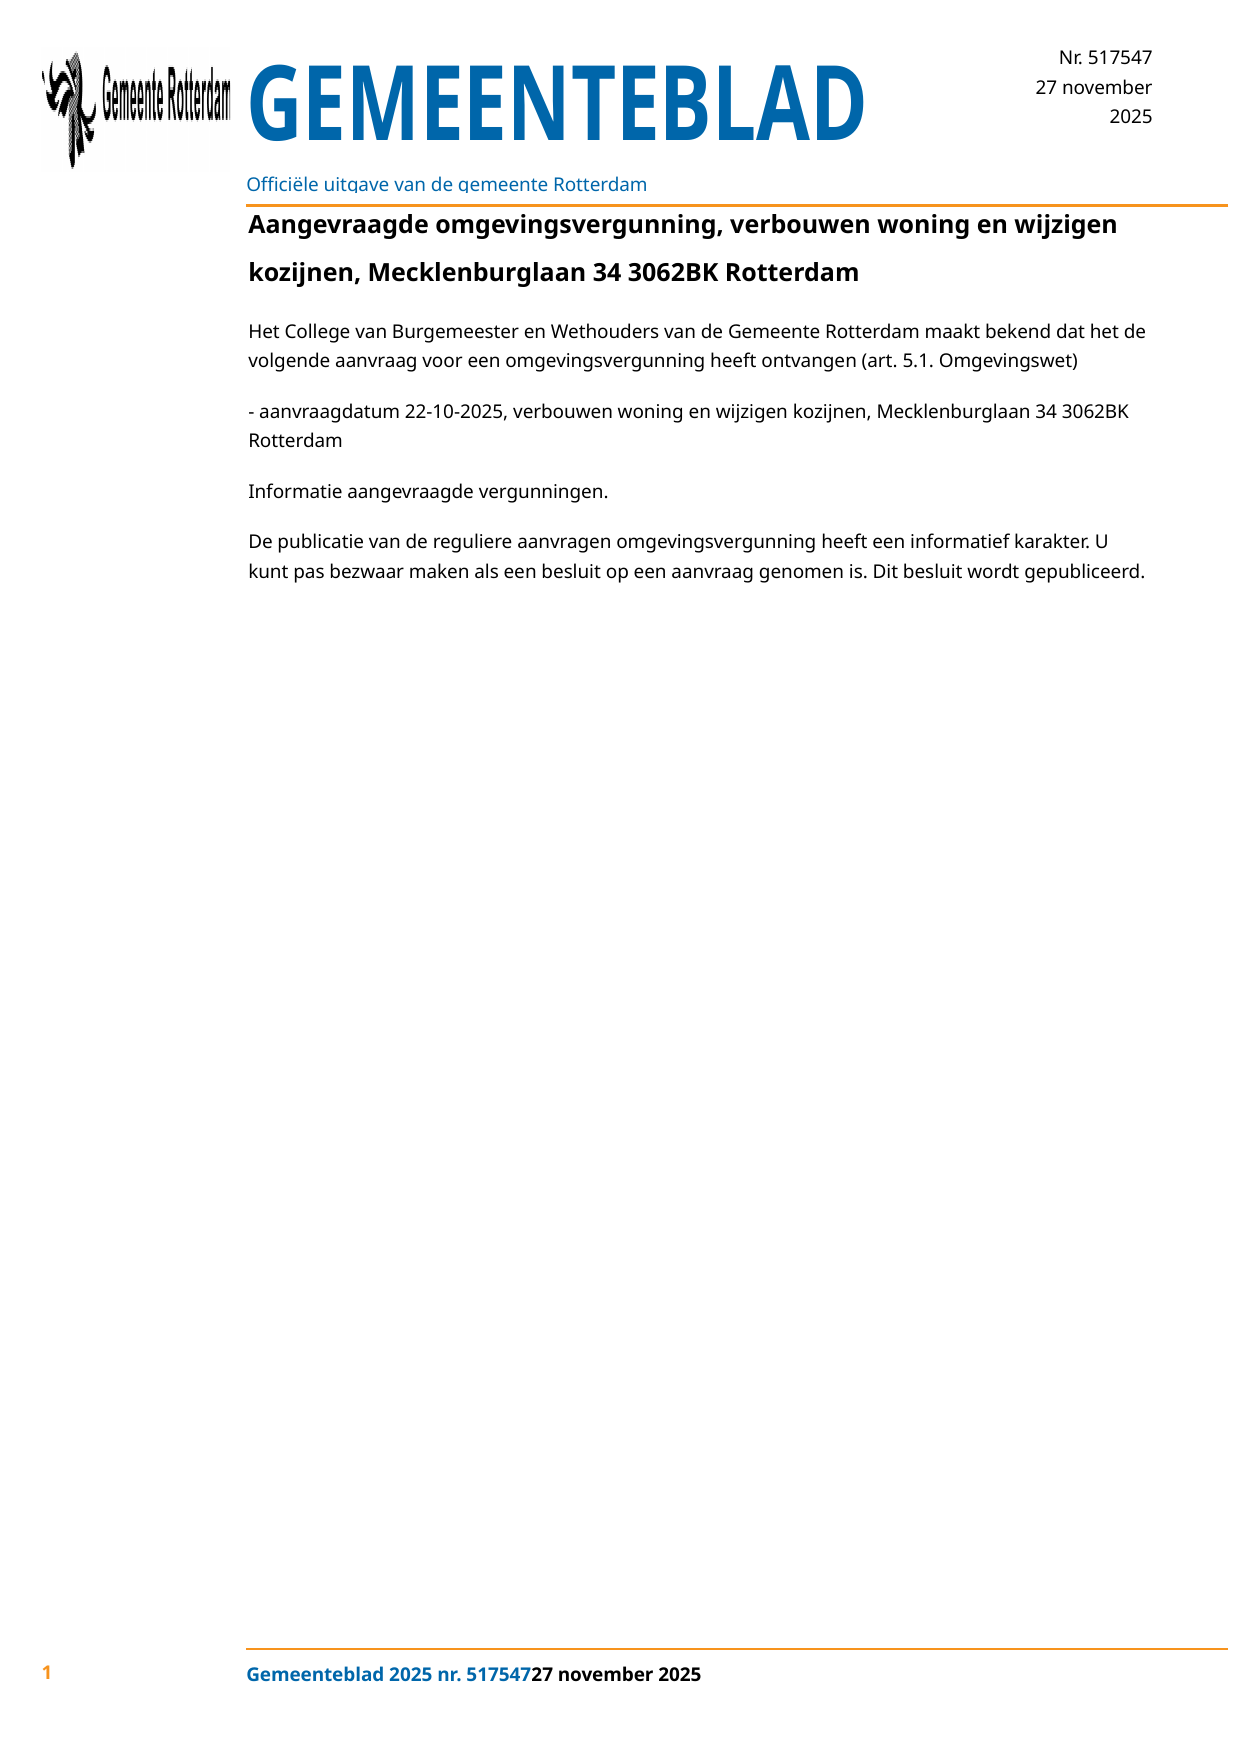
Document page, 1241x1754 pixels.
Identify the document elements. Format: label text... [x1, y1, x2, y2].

picture [41, 47, 231, 172]
text Aangevraagde omgevingsvergunning, verbouwen woning en wijzigen kozijnen, Mecklenburglaan 34 3062BK Rotterdam [248, 207, 1152, 288]
text Informatie aangevraagde vergunningen. [248, 478, 1152, 504]
text Het College van Burgemeester en Wethouders van de Gemeente Rotterdam maakt bekend dat het de volgende aanvraag voor een omgevingsvergunning heeft ontvangen (art. 5.1. Omgevingswet) [248, 318, 1152, 373]
text - aanvraagdatum 22-10-2025, verbouwen woning en wijzigen kozijnen, Mecklenburglaan 34 3062BK Rotterdam [248, 398, 1152, 453]
text De publicatie van de reguliere aanvragen omgevingsvergunning heeft een informatief karakter. U kunt pas bezwaar maken als een besluit op een aanvraag genomen is. Dit besluit wordt gepubliceerd. [248, 528, 1152, 584]
